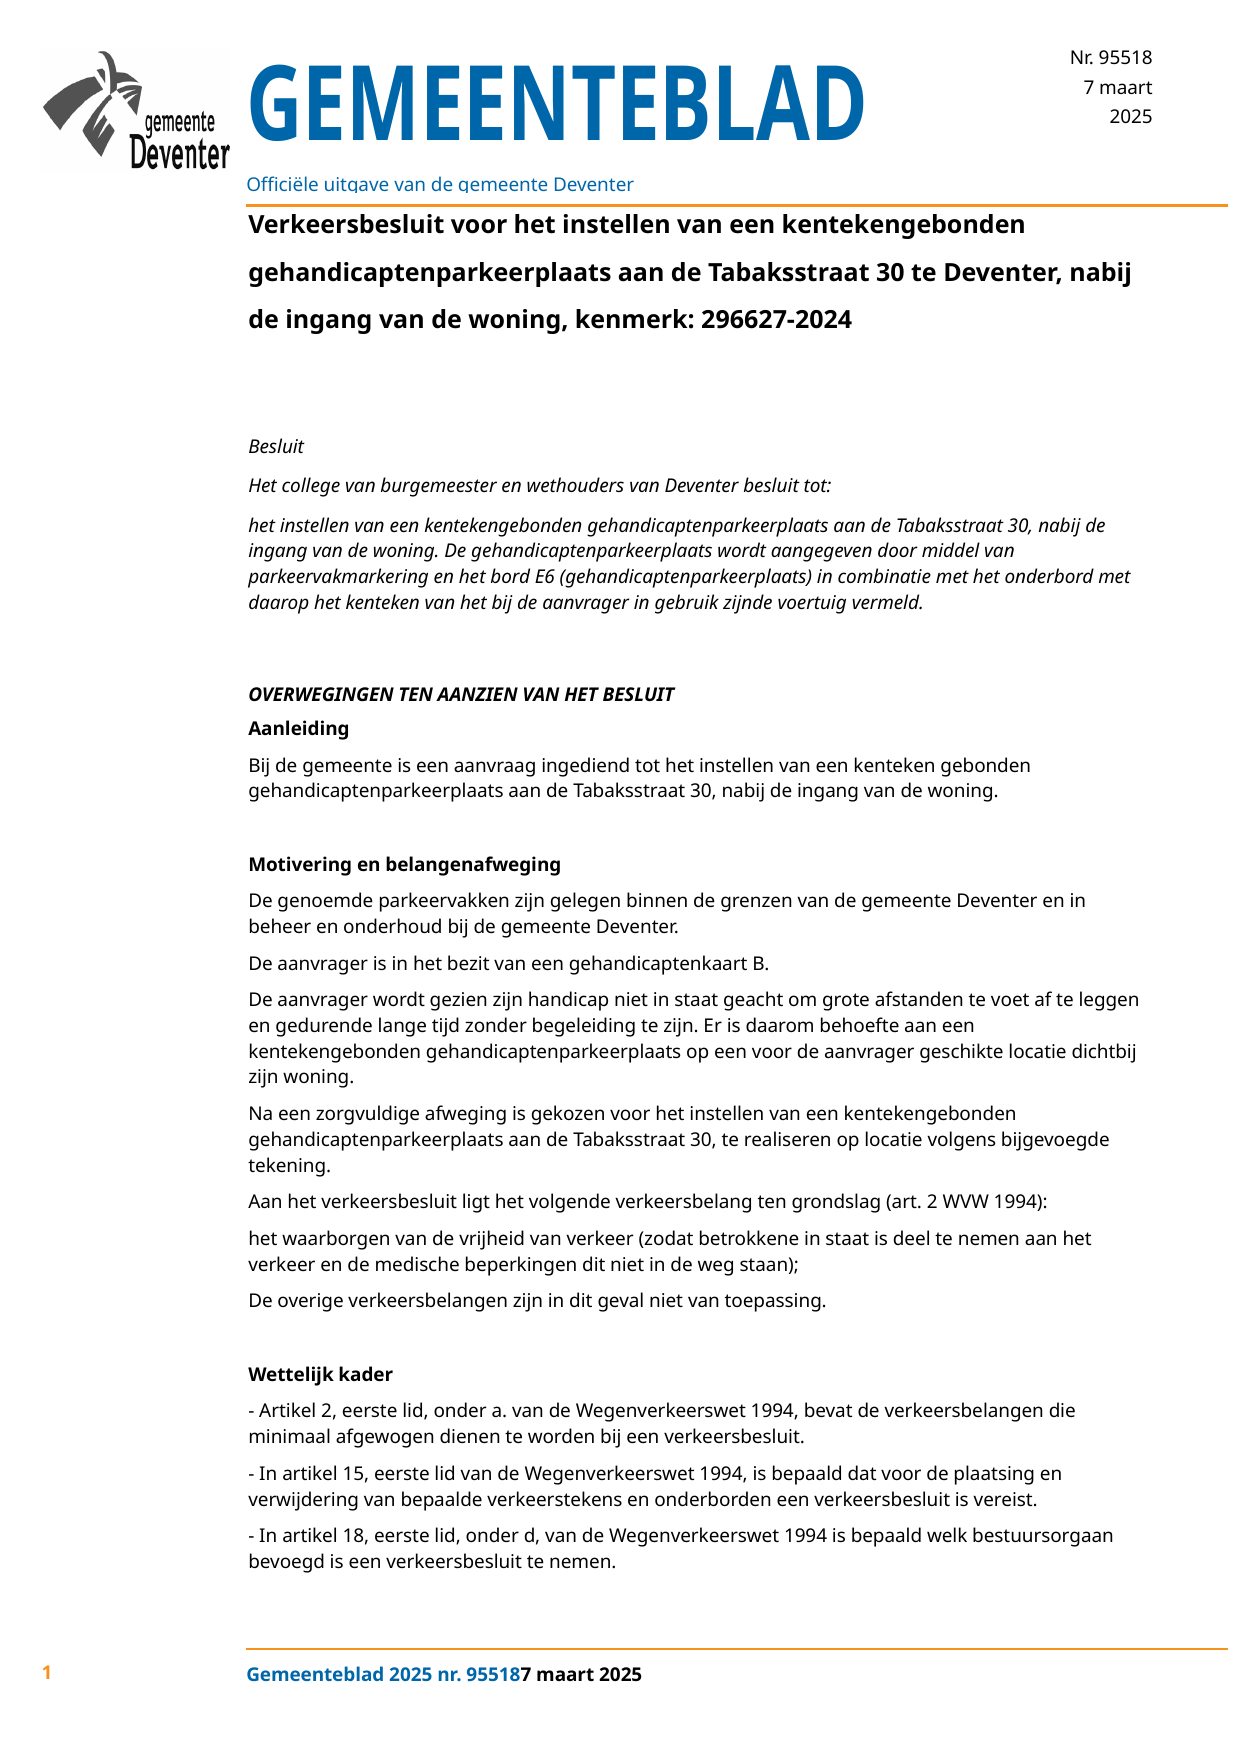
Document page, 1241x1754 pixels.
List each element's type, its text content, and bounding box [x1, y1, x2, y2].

text - In artikel 15, eerste lid van de Wegenverkeerswet 1994, is bepaald dat voor de plaatsing en verwijdering van bepaalde verkeerstekens en onderborden een verkeersbesluit is vereist. [248, 1460, 1152, 1511]
picture [41, 47, 231, 172]
text - Artikel 2, eerste lid, onder a. van de Wegenverkeerswet 1994, bevat de verkeersbelangen die minimaal afgewogen dienen te worden bij een verkeersbesluit. [248, 1398, 1152, 1449]
text Het college van burgemeester en wethouders van Deventer besluit tot: [248, 472, 1152, 498]
text Aanleiding [248, 715, 1152, 741]
text Besluit [248, 433, 1152, 459]
text het waarborgen van de vrijheid van verkeer (zodat betrokkene in staat is deel te nemen aan het verkeer en de medische beperkingen dit niet in de weg staan); [248, 1225, 1152, 1277]
text De genoemde parkeervakken zijn gelegen binnen de grenzen van de gemeente Deventer en in beheer en onderhoud bij de gemeente Deventer. [248, 887, 1152, 939]
text OVERWEGINGEN TEN AANZIEN VAN HET BESLUIT [248, 681, 1152, 707]
text Verkeersbesluit voor het instellen van een kentekengebonden gehandicaptenparkeerplaats aan de Tabaksstraat 30 te Deventer, nabij de ingang van de woning, kenmerk: 296627-2024 [248, 207, 1152, 336]
text Bij de gemeente is een aanvraag ingediend tot het instellen van een kenteken gebonden gehandicaptenparkeerplaats aan de Tabaksstraat 30, nabij de ingang van de woning. [248, 752, 1152, 803]
text De overige verkeersbelangen zijn in dit geval niet van toepassing. [248, 1288, 1152, 1313]
text Motivering en belangenafweging [248, 851, 1152, 877]
text Aan het verkeersbesluit ligt het volgende verkeersbelang ten grondslag (art. 2 WVW 1994): [248, 1188, 1152, 1214]
text Wettelijk kader [248, 1361, 1152, 1387]
text - In artikel 18, eerste lid, onder d, van de Wegenverkeerswet 1994 is bepaald welk bestuursorgaan bevoegd is een verkeersbesluit te nemen. [248, 1522, 1152, 1574]
text De aanvrager wordt gezien zijn handicap niet in staat geacht om grote afstanden te voet af te leggen en gedurende lange tijd zonder begeleiding te zijn. Er is daarom behoefte aan een kentekengebonden gehandicaptenparkeerplaats op een voor de aanvrager geschikte locatie dichtbij zijn woning. [248, 987, 1152, 1089]
text De aanvrager is in het bezit van een gehandicaptenkaart B. [248, 950, 1152, 976]
text Na een zorgvuldige afweging is gekozen voor het instellen van een kentekengebonden gehandicaptenparkeerplaats aan de Tabaksstraat 30, te realiseren op locatie volgens bijgevoegde tekening. [248, 1100, 1152, 1178]
text het instellen van een kentekengebonden gehandicaptenparkeerplaats aan de Tabaksstraat 30, nabij de ingang van de woning. De gehandicaptenparkeerplaats wordt aangegeven door middel van parkeervakmarkering en het bord E6 (gehandicaptenparkeerplaats) in combinatie met het onderbord met daarop het kenteken van het bij de aanvrager in gebruik zijnde voertuig vermeld. [248, 512, 1152, 615]
